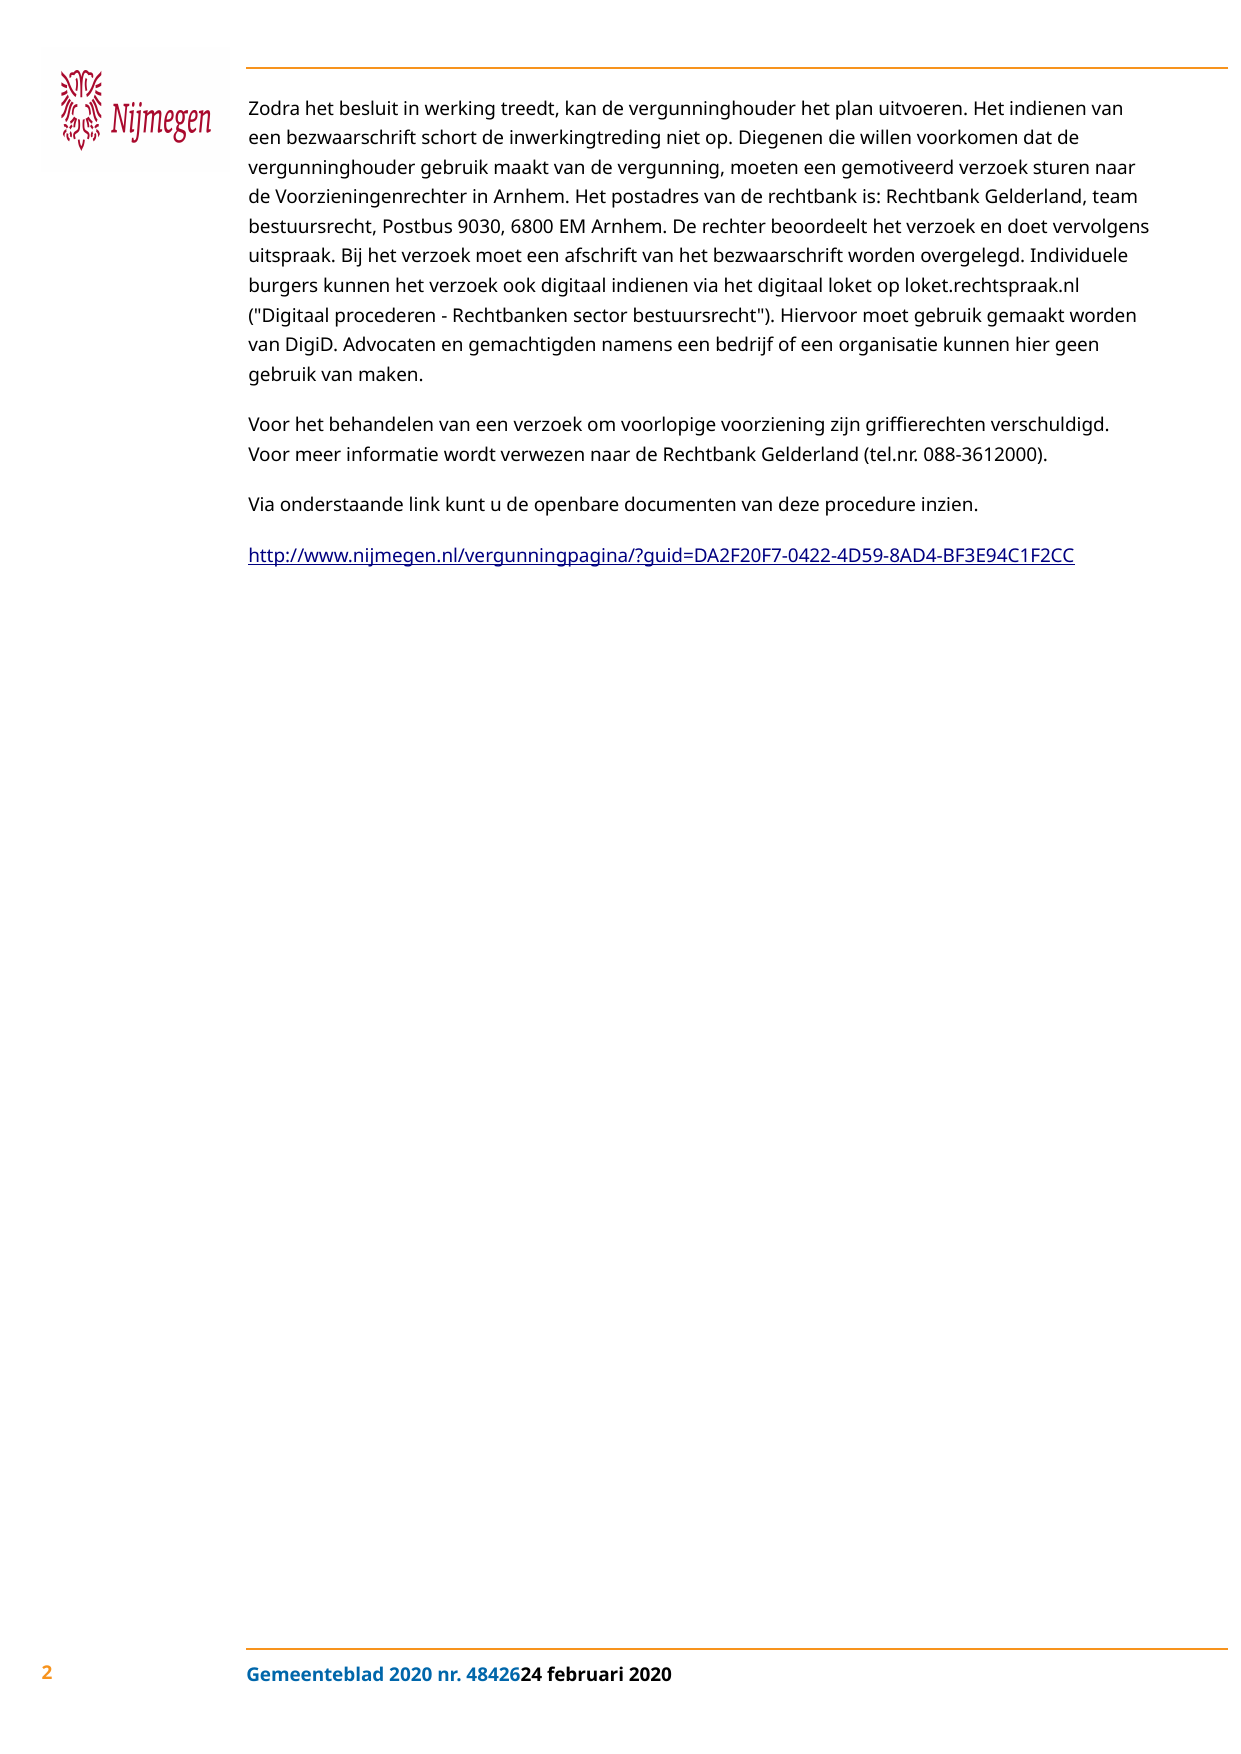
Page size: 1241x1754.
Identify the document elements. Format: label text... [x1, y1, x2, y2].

text Zodra het besluit in werking treedt, kan de vergunninghouder het plan uitvoeren. Het indienen van een bezwaarschrift schort de inwerkingtreding niet op. Diegenen die willen voorkomen dat de vergunninghouder gebruik maakt van de vergunning, moeten een gemotiveerd verzoek sturen naar de Voorzieningenrechter in Arnhem. Het postadres van de rechtbank is: Rechtbank Gelderland, team bestuursrecht, Postbus 9030, 6800 EM Arnhem. De rechter beoordeelt het verzoek en doet vervolgens uitspraak. Bij het verzoek moet een afschrift van het bezwaarschrift worden overgelegd. Individuele burgers kunnen het verzoek ook digitaal indienen via het digitaal loket op loket.rechtspraak.nl ("Digitaal procederen - Rechtbanken sector bestuursrecht"). Hiervoor moet gebruik gemaakt worden van DigiD. Advocaten en gemachtigden namens een bedrijf of een organisatie kunnen hier geen gebruik van maken. [248, 95, 1152, 387]
text Via onderstaande link kunt u de openbare documenten van deze procedure inzien. [248, 491, 1152, 517]
picture [41, 47, 231, 172]
text Voor het behandelen van een verzoek om voorlopige voorziening zijn griffierechten verschuldigd. Voor meer informatie wordt verwezen naar de Rechtbank Gelderland (tel.nr. 088-3612000). [248, 411, 1152, 467]
text http://www.nijmegen.nl/vergunningpagina/?guid=DA2F20F7-0422-4D59-8AD4-BF3E94C1F2CC [248, 542, 1152, 568]
